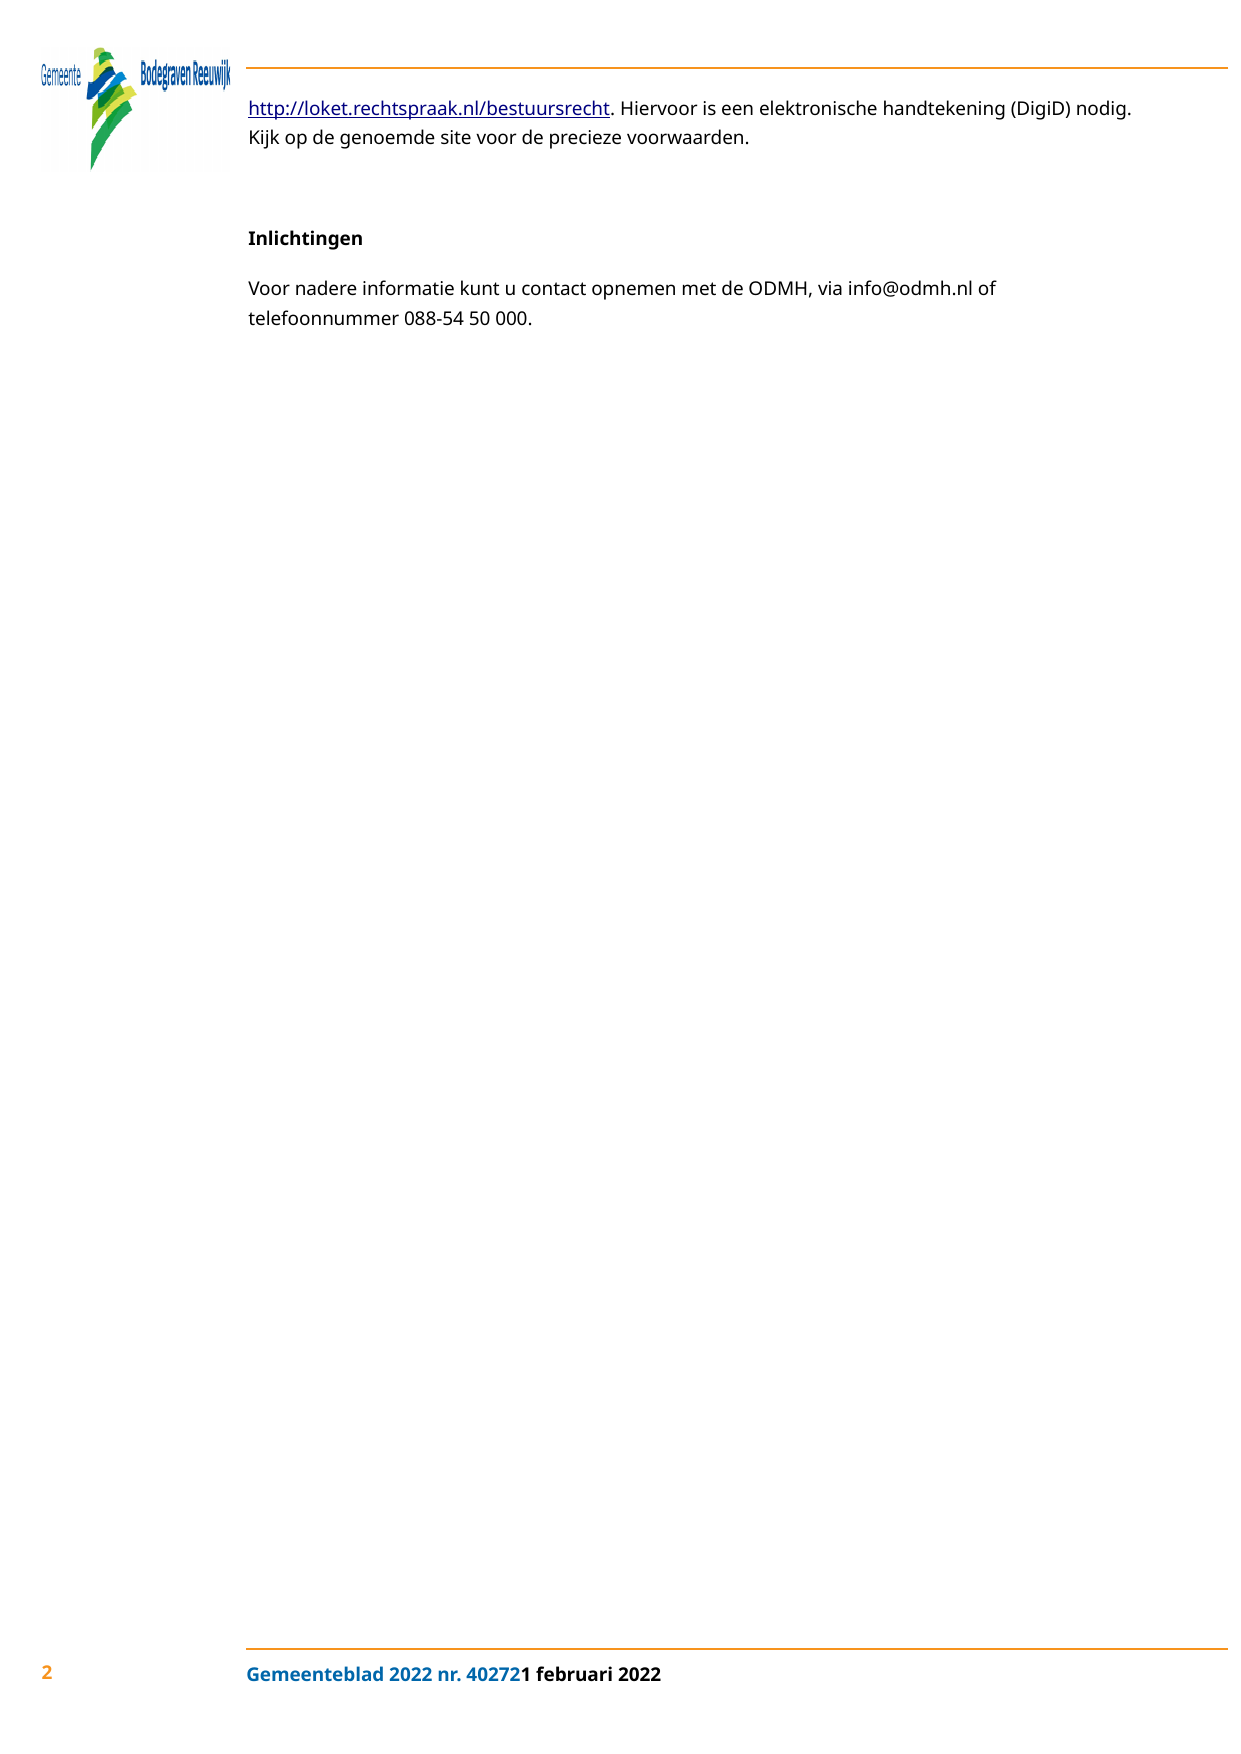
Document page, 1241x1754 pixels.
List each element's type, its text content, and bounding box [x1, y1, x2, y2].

picture [41, 47, 231, 172]
text Inlichtingen [248, 225, 1152, 251]
text Voor nadere informatie kunt u contact opnemen met de ODMH, via info@odmh.nl of telefoonnummer 088-54 50 000. [248, 276, 1152, 331]
text http://loket.rechtspraak.nl/bestuursrecht. Hiervoor is een elektronische handtekening (DigiD) nodig. Kijk op de genoemde site voor de precieze voorwaarden. [248, 95, 1152, 150]
